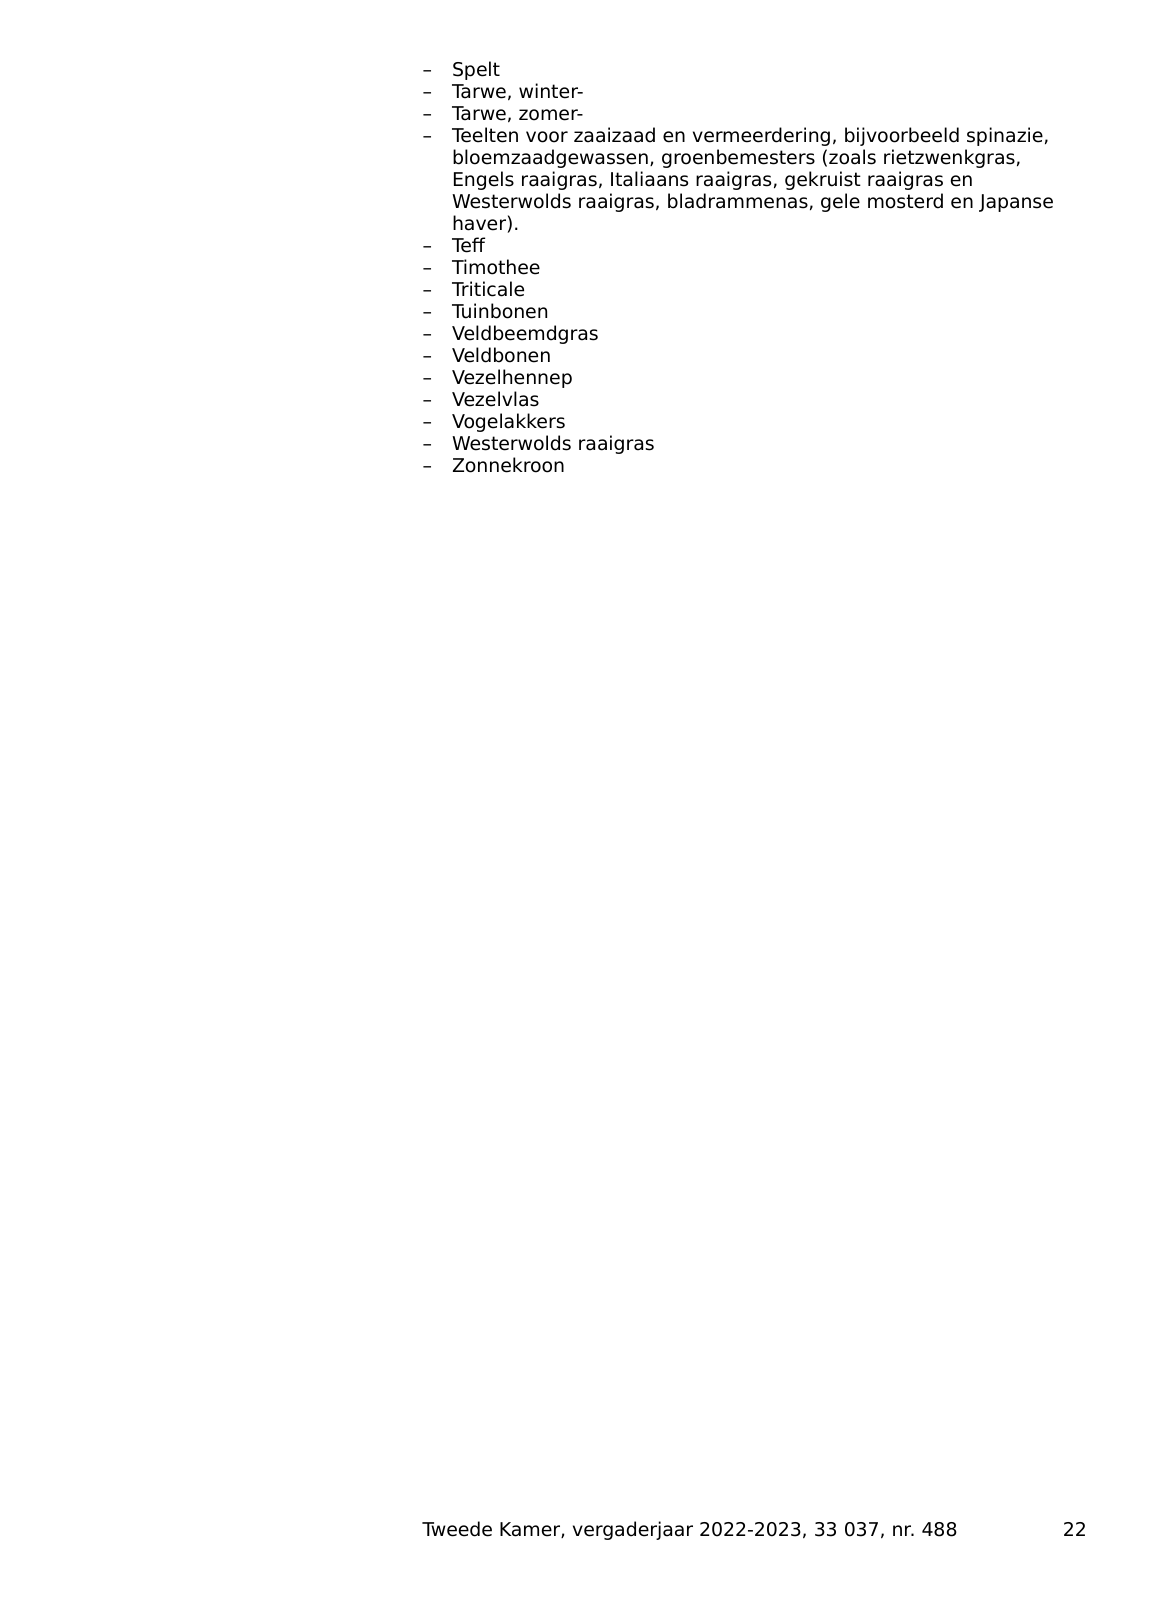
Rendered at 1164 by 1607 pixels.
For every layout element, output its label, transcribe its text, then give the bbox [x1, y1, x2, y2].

text – Zonnekroon [422, 455, 1087, 477]
text – Veldbonen [422, 345, 1087, 367]
text – Veldbeemdgras [422, 323, 1087, 345]
text – Spelt [422, 59, 1087, 81]
text – Timothee [422, 257, 1087, 279]
text – Vogelakkers [422, 411, 1087, 433]
text – Teelten voor zaaizaad en vermeerdering, bijvoorbeeld spinazie, bloemzaadgewassen, groenbemesters (zoals rietzwenkgras, Engels raaigras, Italiaans raaigras, gekruist raaigras en Westerwolds raaigras, bladrammenas, gele mosterd en Japanse haver). [422, 125, 1087, 235]
text – Westerwolds raaigras [422, 433, 1087, 455]
text – Tuinbonen [422, 301, 1087, 323]
text – Triticale [422, 279, 1087, 301]
text – Vezelhennep [422, 367, 1087, 389]
text – Teff [422, 235, 1087, 257]
text – Tarwe, zomer- [422, 103, 1087, 125]
text – Vezelvlas [422, 389, 1087, 411]
text – Tarwe, winter- [422, 81, 1087, 103]
